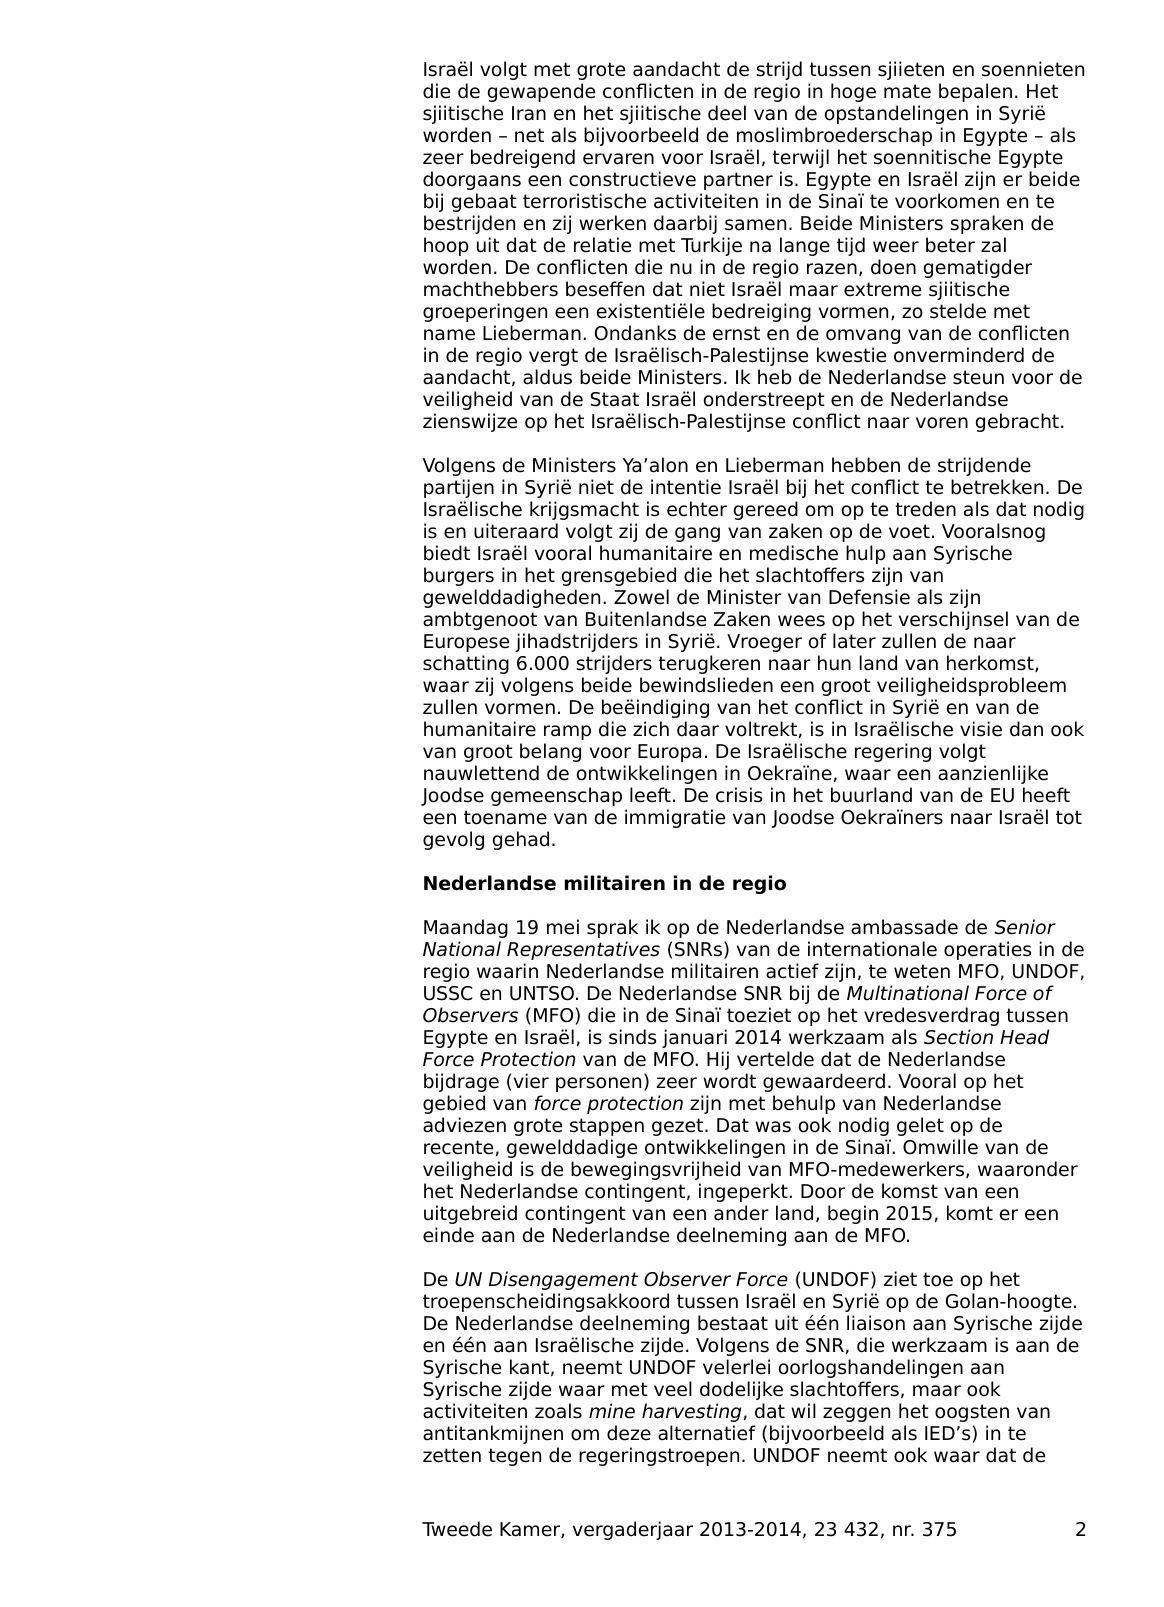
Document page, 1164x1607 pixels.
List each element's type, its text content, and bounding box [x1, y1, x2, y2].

text Maandag 19 mei sprak ik op de Nederlandse ambassade de Senior National Representatives (SNRs) van de internationale operaties in de regio waarin Nederlandse militairen actief zijn, te weten MFO, UNDOF, USSC en UNTSO. De Nederlandse SNR bij de Multinational Force of Observers (MFO) die in de Sinaï toeziet op het vredesverdrag tussen Egypte en Israël, is sinds januari 2014 werkzaam als Section Head Force Protection van de MFO. Hij vertelde dat de Nederlandse bijdrage (vier personen) zeer wordt gewaardeerd. Vooral op het gebied van force protection zijn met behulp van Nederlandse adviezen grote stappen gezet. Dat was ook nodig gelet op de recente, gewelddadige ontwikkelingen in de Sinaï. Omwille van de veiligheid is de bewegingsvrijheid van MFO-medewerkers, waaronder het Nederlandse contingent, ingeperkt. Door de komst van een uitgebreid contingent van een ander land, begin 2015, komt er een einde aan de Nederlandse deelneming aan de MFO. [422, 917, 1087, 1247]
text Volgens de Ministers Ya’alon en Lieberman hebben de strijdende partijen in Syrië niet de intentie Israël bij het conflict te betrekken. De Israëlische krijgsmacht is echter gereed om op te treden als dat nodig is en uiteraard volgt zij de gang van zaken op de voet. Vooralsnog biedt Israël vooral humanitaire en medische hulp aan Syrische burgers in het grensgebied die het slachtoffers zijn van gewelddadigheden. Zowel de Minister van Defensie als zijn ambtgenoot van Buitenlandse Zaken wees op het verschijnsel van de Europese jihadstrijders in Syrië. Vroeger of later zullen de naar schatting 6.000 strijders terugkeren naar hun land van herkomst, waar zij volgens beide bewindslieden een groot veiligheidsprobleem zullen vormen. De beëindiging van het conflict in Syrië en van de humanitaire ramp die zich daar voltrekt, is in Israëlische visie dan ook van groot belang voor Europa. De Israëlische regering volgt nauwlettend de ontwikkelingen in Oekraïne, waar een aanzienlijke Joodse gemeenschap leeft. De crisis in het buurland van de EU heeft een toename van de immigratie van Joodse Oekraïners naar Israël tot gevolg gehad. [422, 455, 1087, 851]
text Israël volgt met grote aandacht de strijd tussen sjiieten en soennieten die de gewapende conflicten in de regio in hoge mate bepalen. Het sjiitische Iran en het sjiitische deel van de opstandelingen in Syrië worden – net als bijvoorbeeld de moslimbroederschap in Egypte – als zeer bedreigend ervaren voor Israël, terwijl het soennitische Egypte doorgaans een constructieve partner is. Egypte en Israël zijn er beide bij gebaat terroristische activiteiten in de Sinaï te voorkomen en te bestrijden en zij werken daarbij samen. Beide Ministers spraken de hoop uit dat de relatie met Turkije na lange tijd weer beter zal worden. De conflicten die nu in de regio razen, doen gematigder machthebbers beseffen dat niet Israël maar extreme sjiitische groeperingen een existentiële bedreiging vormen, zo stelde met name Lieberman. Ondanks de ernst en de omvang van de conflicten in de regio vergt de Israëlisch-Palestijnse kwestie onverminderd de aandacht, aldus beide Ministers. Ik heb de Nederlandse steun voor de veiligheid van de Staat Israël onderstreept en de Nederlandse zienswijze op het Israëlisch-Palestijnse conflict naar voren gebracht. [422, 59, 1087, 433]
subtitle Nederlandse militairen in de regio [422, 873, 1087, 895]
text De UN Disengagement Observer Force (UNDOF) ziet toe op het troepenscheidingsakkoord tussen Israël en Syrië op de Golan-hoogte. De Nederlandse deelneming bestaat uit één liaison aan Syrische zijde en één aan Israëlische zijde. Volgens de SNR, die werkzaam is aan de Syrische kant, neemt UNDOF velerlei oorlogshandelingen aan Syrische zijde waar met veel dodelijke slachtoffers, maar ook activiteiten zoals mine harvesting, dat wil zeggen het oogsten van antitankmijnen om deze alternatief (bijvoorbeeld als IED’s) in te zetten tegen de regeringstroepen. UNDOF neemt ook waar dat de [422, 1269, 1087, 1467]
